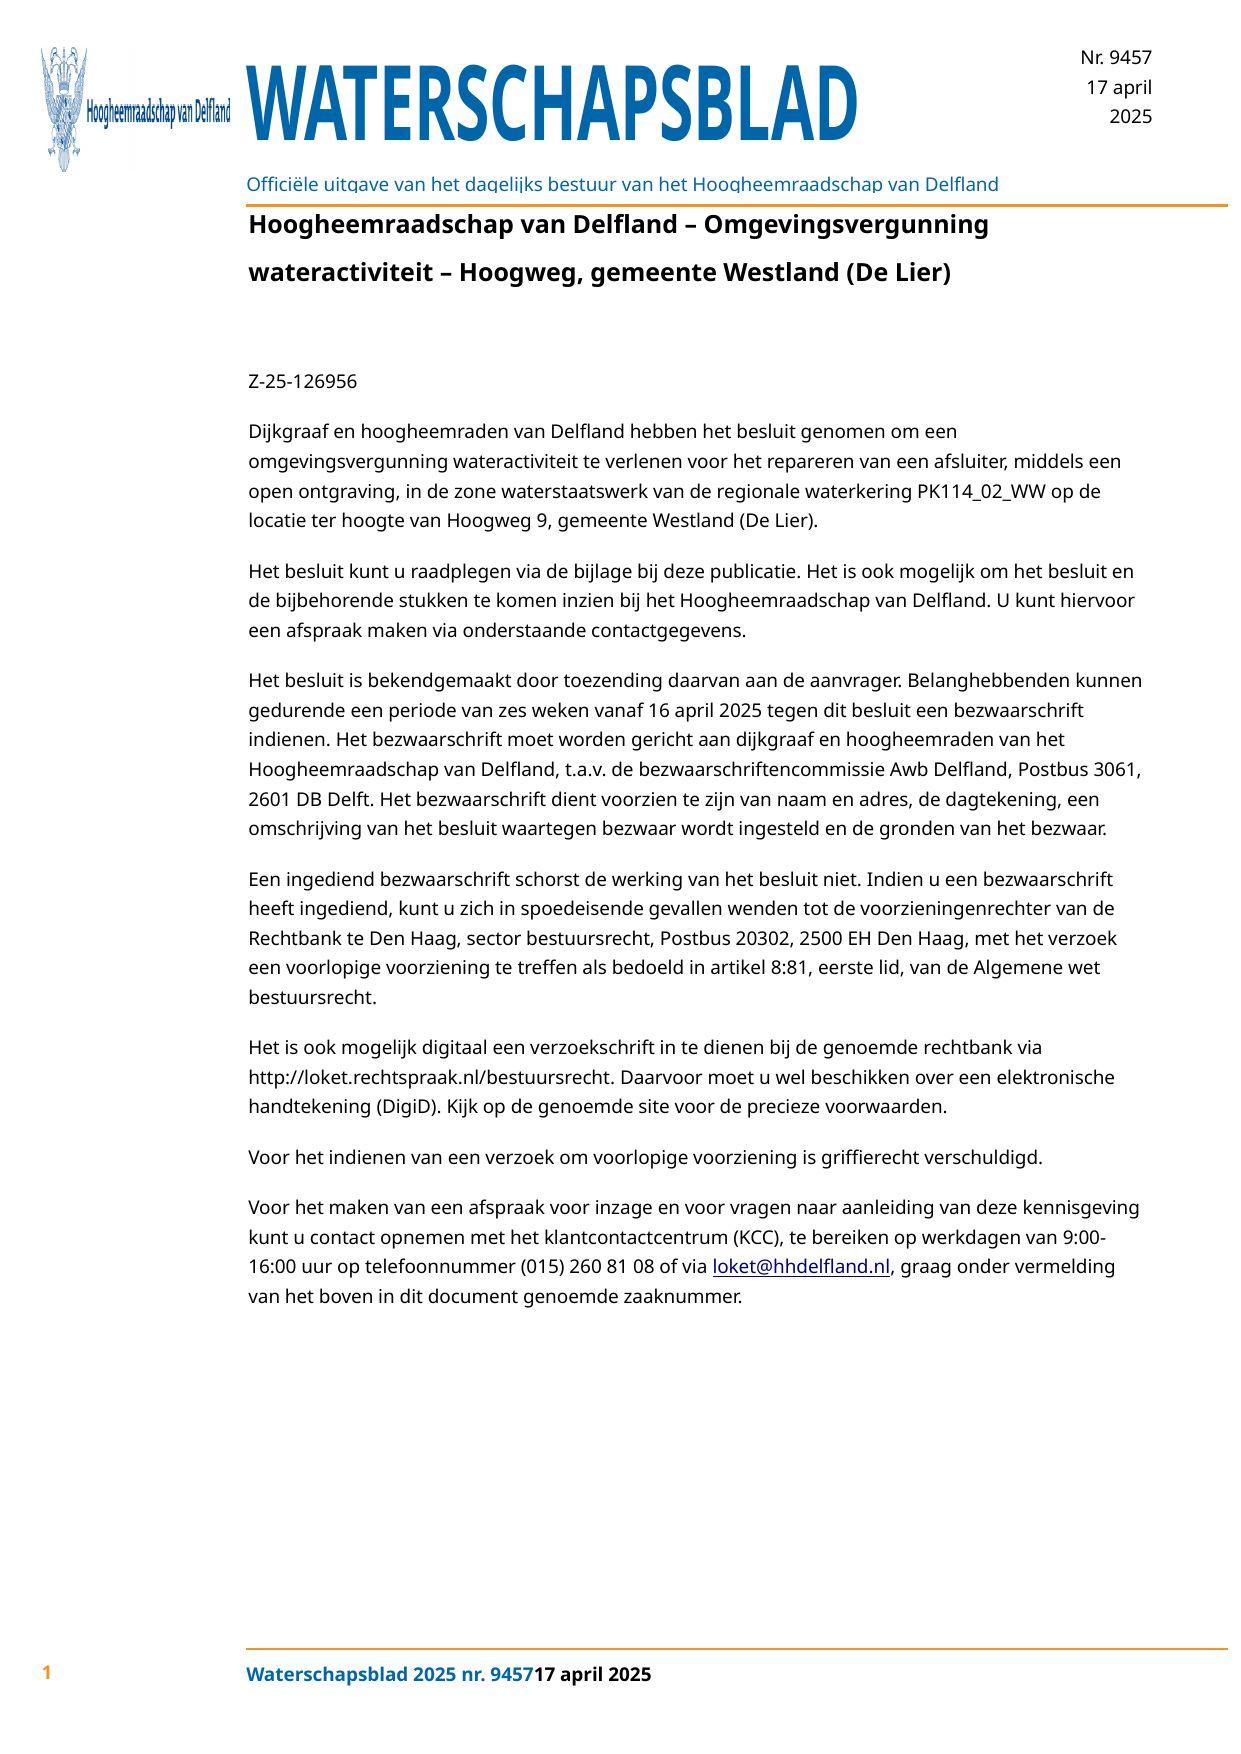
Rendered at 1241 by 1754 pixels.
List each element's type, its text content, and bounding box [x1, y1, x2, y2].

picture [41, 47, 231, 172]
text Het besluit kunt u raadplegen via de bijlage bij deze publicatie. Het is ook mogelijk om het besluit en de bijbehorende stukken te komen inzien bij het Hoogheemraadschap van Delfland. U kunt hiervoor een afspraak maken via onderstaande contactgegevens. [248, 558, 1152, 643]
text Hoogheemraadschap van Delfland – Omgevingsvergunning wateractiviteit – Hoogweg, gemeente Westland (De Lier) [248, 207, 1152, 288]
text Dijkgraaf en hoogheemraden van Delfland hebben het besluit genomen om een omgevingsvergunning wateractiviteit te verlenen voor het repareren van een afsluiter, middels een open ontgraving, in de zone waterstaatswerk van de regionale waterkering PK114_02_WW op de locatie ter hoogte van Hoogweg 9, gemeente Westland (De Lier). [248, 419, 1152, 533]
text Voor het indienen van een verzoek om voorlopige voorziening is griffierecht verschuldigd. [248, 1144, 1152, 1170]
text Een ingediend bezwaarschrift schorst de werking van het besluit niet. Indien u een bezwaarschrift heeft ingediend, kunt u zich in spoedeisende gevallen wenden tot de voorzieningenrechter van de Rechtbank te Den Haag, sector bestuursrecht, Postbus 20302, 2500 EH Den Haag, met het verzoek een voorlopige voorziening te treffen als bedoeld in artikel 8:81, eerste lid, van de Algemene wet bestuursrecht. [248, 866, 1152, 1010]
text Het besluit is bekendgemaakt door toezending daarvan aan de aanvrager. Belanghebbenden kunnen gedurende een periode van zes weken vanaf 16 april 2025 tegen dit besluit een bezwaarschrift indienen. Het bezwaarschrift moet worden gericht aan dijkgraaf en hoogheemraden van het Hoogheemraadschap van Delfland, t.a.v. de bezwaarschriftencommissie Awb Delfland, Postbus 3061, 2601 DB Delft. Het bezwaarschrift dient voorzien te zijn van naam en adres, de dagtekening, een omschrijving van het besluit waartegen bezwaar wordt ingesteld en de gronden van het bezwaar. [248, 667, 1152, 841]
text Het is ook mogelijk digitaal een verzoekschrift in te dienen bij de genoemde rechtbank via http://loket.rechtspraak.nl/bestuursrecht. Daarvoor moet u wel beschikken over een elektronische handtekening (DigiD). Kijk op de genoemde site voor de precieze voorwaarden. [248, 1034, 1152, 1119]
text Z-25-126956 [248, 368, 1152, 394]
text Voor het maken van een afspraak voor inzage en voor vragen naar aanleiding van deze kennisgeving kunt u contact opnemen met het klantcontactcentrum (KCC), te bereiken op werkdagen van 9:00-16:00 uur op telefoonnummer (015) 260 81 08 of via loket@hhdelfland.nl, graag onder vermelding van het boven in dit document genoemde zaaknummer. [248, 1194, 1152, 1309]
